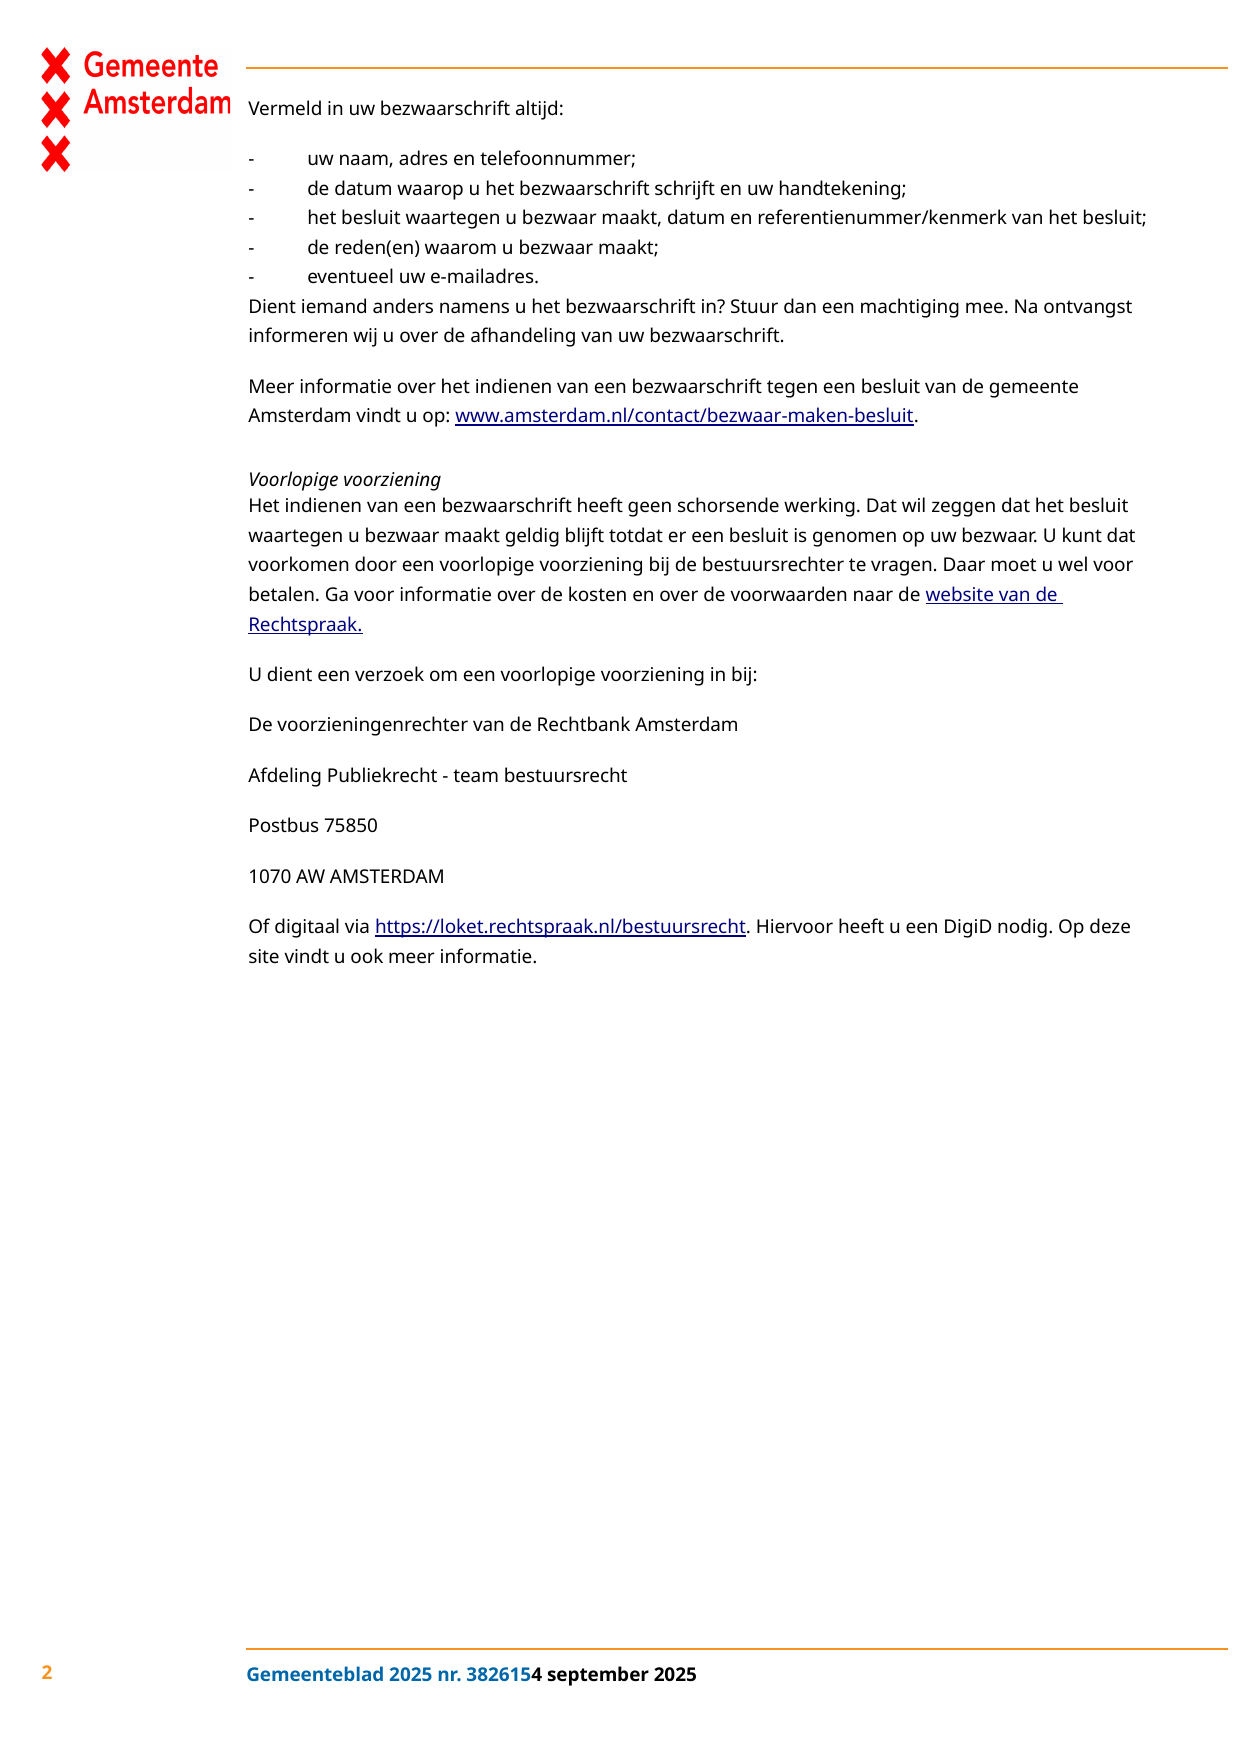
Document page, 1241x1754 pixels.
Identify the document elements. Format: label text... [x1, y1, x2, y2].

text Afdeling Publiekrecht - team bestuursrecht [248, 762, 1152, 788]
text Of digitaal via https://loket.rechtspraak.nl/bestuursrecht. Hiervoor heeft u een DigiD nodig. Op deze site vindt u ook meer informatie. [248, 913, 1152, 968]
text Postbus 75850 [248, 812, 1152, 838]
text Vermeld in uw bezwaarschrift altijd: [248, 95, 1152, 121]
list de datum waarop u het bezwaarschrift schrijft en uw handtekening; [248, 175, 1152, 201]
list de reden(en) waarom u bezwaar maakt; [248, 234, 1152, 260]
text Meer informatie over het indienen van een bezwaarschrift tegen een besluit van de gemeente Amsterdam vindt u op: www.amsterdam.nl/contact/bezwaar-maken-besluit. [248, 373, 1152, 428]
text 1070 AW AMSTERDAM [248, 863, 1152, 888]
list uw naam, adres en telefoonnummer; [248, 145, 1152, 171]
picture [41, 47, 231, 172]
list het besluit waartegen u bezwaar maakt, datum en referentienummer/kenmerk van het besluit; [248, 204, 1152, 230]
text U dient een verzoek om een voorlopige voorziening in bij: [248, 661, 1152, 687]
text De voorzieningenrechter van de Rechtbank Amsterdam [248, 712, 1152, 737]
text Voorlopige voorziening [248, 467, 1152, 492]
list eventueel uw e-mailadres. [248, 263, 1152, 289]
text Dient iemand anders namens u het bezwaarschrift in? Stuur dan een machtiging mee. Na ontvangst informeren wij u over de afhandeling van uw bezwaarschrift. [248, 293, 1152, 348]
text Het indienen van een bezwaarschrift heeft geen schorsende werking. Dat wil zeggen dat het besluit waartegen u bezwaar maakt geldig blijft totdat er een besluit is genomen op uw bezwaar. U kunt dat voorkomen door een voorlopige voorziening bij de bestuursrechter te vragen. Daar moet u wel voor betalen. Ga voor informatie over de kosten en over de voorwaarden naar de website van de Rechtspraak. [248, 492, 1152, 636]
